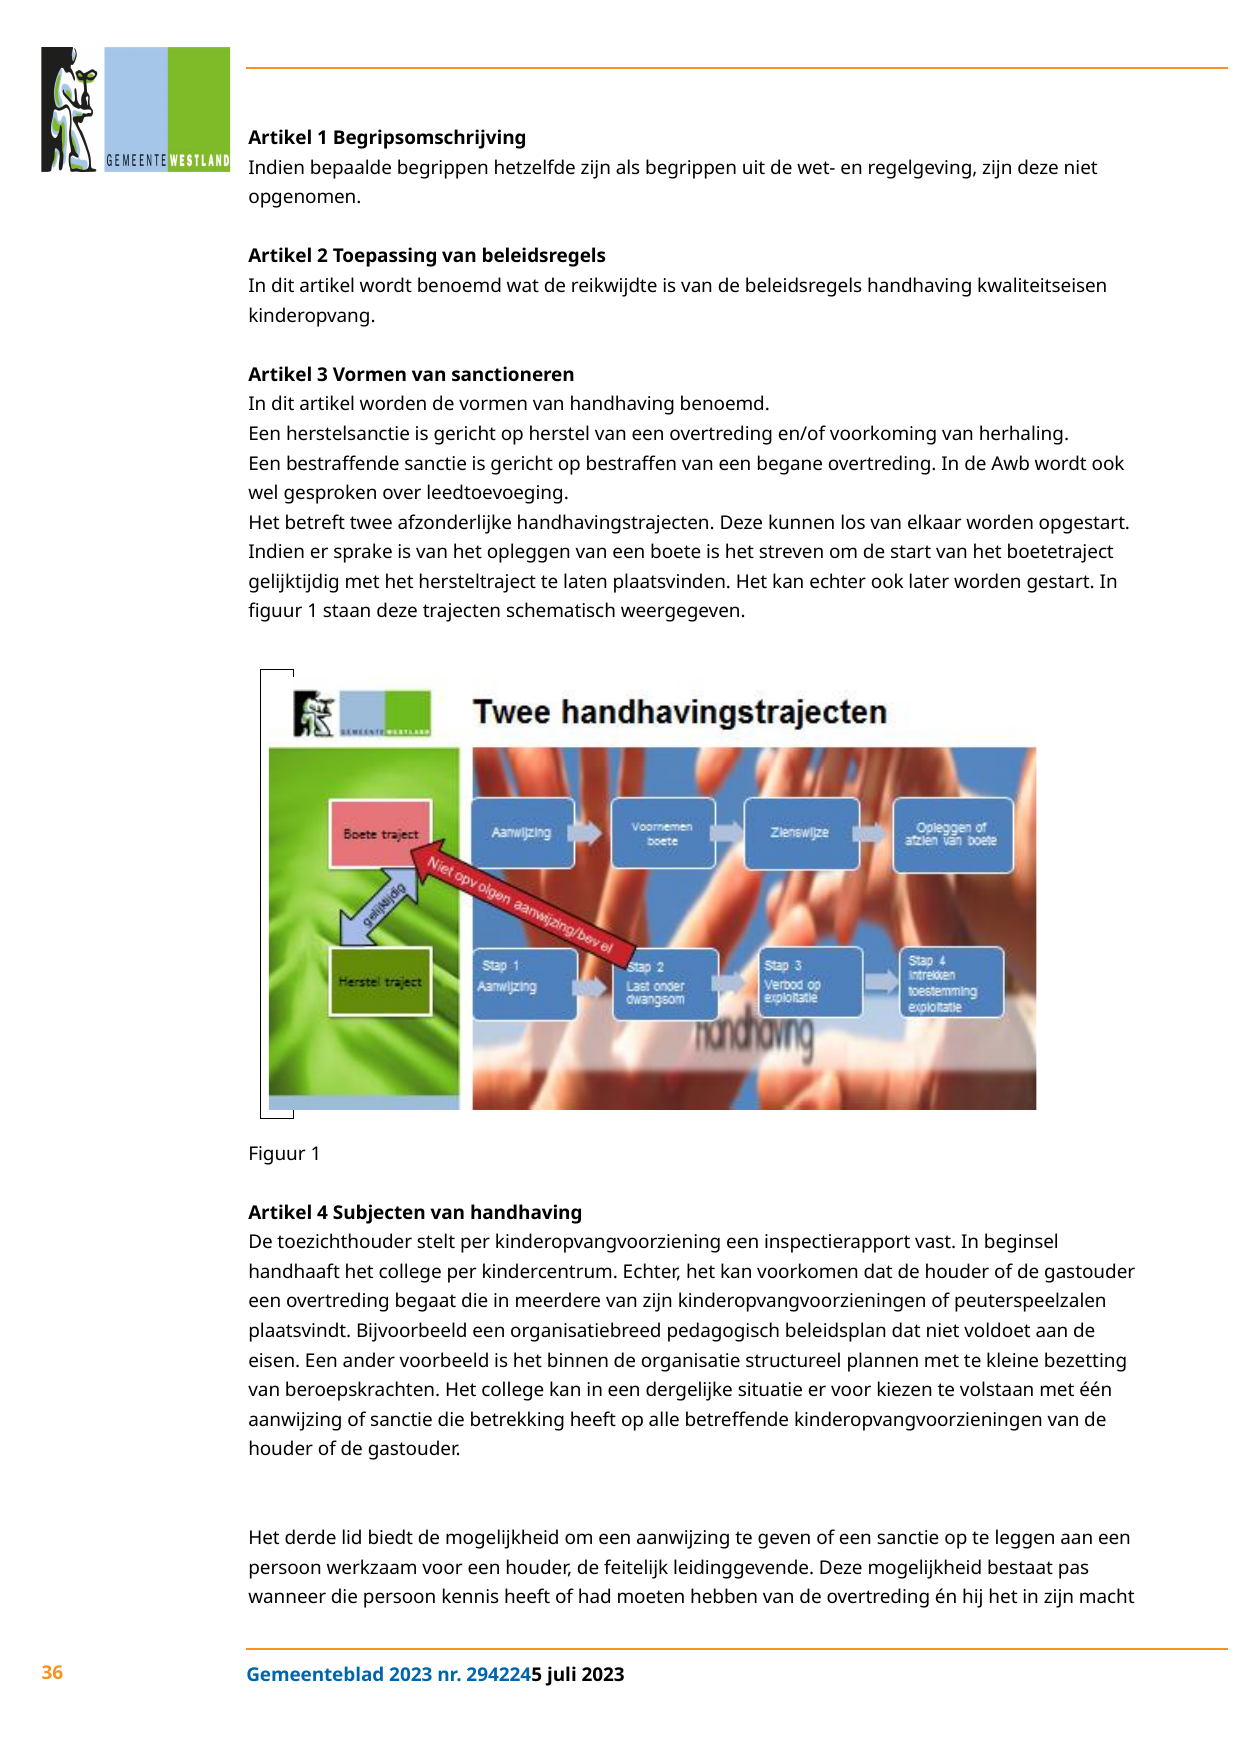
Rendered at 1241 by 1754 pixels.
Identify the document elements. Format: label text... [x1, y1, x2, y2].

picture [41, 47, 231, 172]
text Indien bepaalde begrippen hetzelfde zijn als begrippen uit de wet- en regelgeving, zijn deze niet opgenomen. [248, 154, 1152, 209]
text Artikel 2 Toepassing van beleidsregels [248, 243, 1152, 268]
text In dit artikel worden de vormen van handhaving benoemd. [248, 391, 1152, 416]
text Het betreft twee afzonderlijke handhavingstrajecten. Deze kunnen los van elkaar worden opgestart. Indien er sprake is van het opleggen van een boete is het streven om de start van het boetetraject gelijktijdig met het hersteltraject te laten plaatsvinden. Het kan echter ook later worden gestart. In figuur 1 staan deze trajecten schematisch weergegeven. [248, 509, 1152, 623]
text In dit artikel wordt benoemd wat de reikwijdte is van de beleidsregels handhaving kwaliteitseisen kinderopvang. [248, 272, 1152, 328]
text Een bestraffende sanctie is gericht op bestraffen van een begane overtreding. In de Awb wordt ook wel gesproken over leedtoevoeging. [248, 450, 1152, 505]
text Artikel 1 Begripsomschrijving [248, 124, 1152, 150]
text De toezichthouder stelt per kinderopvangvoorziening een inspectierapport vast. In beginsel handhaaft het college per kindercentrum. Echter, het kan voorkomen dat de houder of de gastouder een overtreding begaat die in meerdere van zijn kinderopvangvoorzieningen of peuterspeelzalen plaatsvindt. Bijvoorbeeld een organisatiebreed pedagogisch beleidsplan dat niet voldoet aan de eisen. Een ander voorbeeld is het binnen de organisatie structureel plannen met te kleine bezetting van beroepskrachten. Het college kan in een dergelijke situatie er voor kiezen te volstaan met één aanwijzing of sanctie die betrekking heeft op alle betreffende kinderopvangvoorzieningen van de houder of de gastouder. [248, 1228, 1152, 1461]
text Artikel 4 Subjecten van handhaving [248, 1199, 1152, 1224]
text Het derde lid biedt de mogelijkheid om een aanwijzing te geven of een sanctie op te leggen aan een persoon werkzaam voor een houder, de feitelijk leidinggevende. Deze mogelijkheid bestaat pas wanneer die persoon kennis heeft of had moeten hebben van de overtreding én hij het in zijn macht [248, 1524, 1152, 1609]
text Een herstelsanctie is gericht op herstel van een overtreding en/of voorkoming van herhaling. [248, 420, 1152, 446]
picture [268, 677, 1037, 1110]
text Figuur 1 [248, 1140, 1152, 1165]
text Artikel 3 Vormen van sanctioneren [248, 361, 1152, 387]
